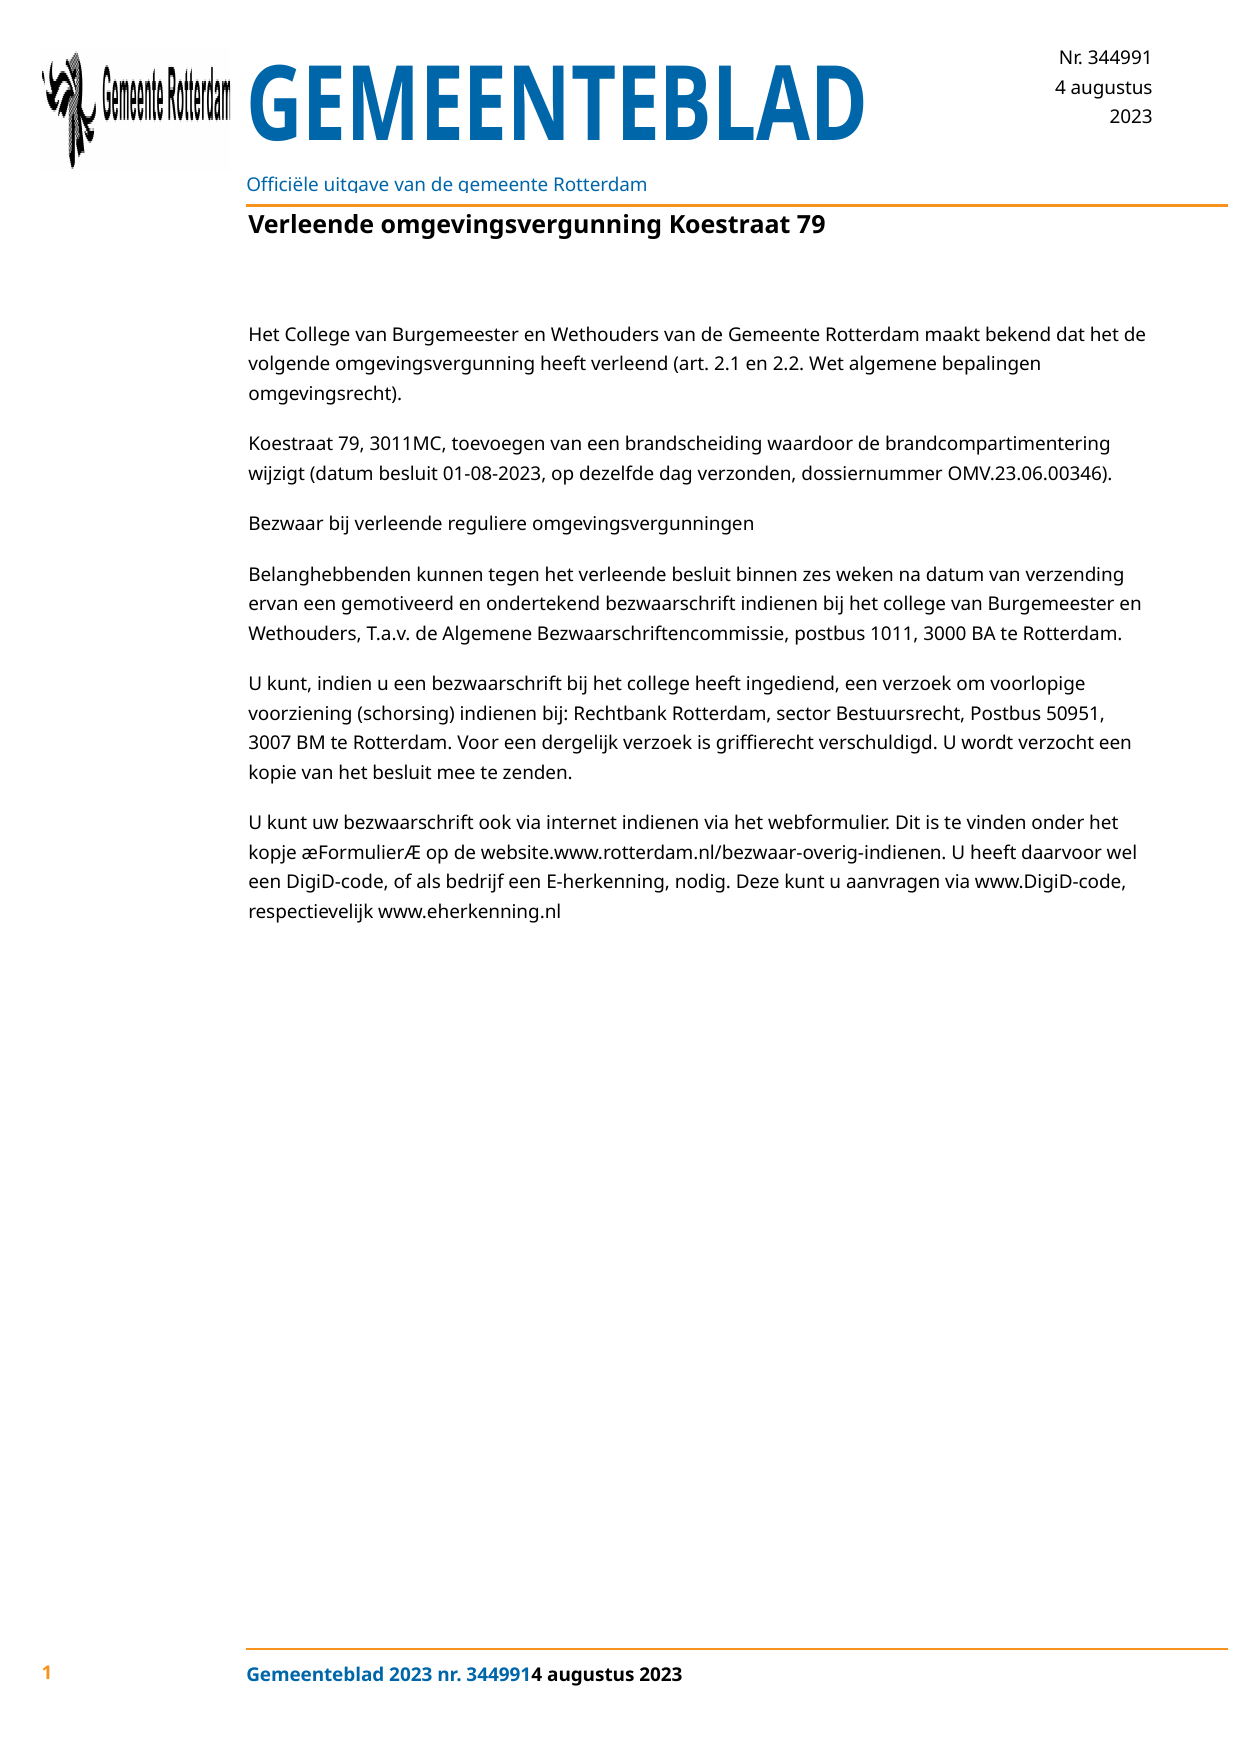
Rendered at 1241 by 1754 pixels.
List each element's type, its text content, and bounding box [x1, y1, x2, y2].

text Belanghebbenden kunnen tegen het verleende besluit binnen zes weken na datum van verzending ervan een gemotiveerd en ondertekend bezwaarschrift indienen bij het college van Burgemeester en Wethouders, T.a.v. de Algemene Bezwaarschriftencommissie, postbus 1011, 3000 BA te Rotterdam. [248, 561, 1152, 646]
text Bezwaar bij verleende reguliere omgevingsvergunningen [248, 510, 1152, 536]
text U kunt uw bezwaarschrift ook via internet indienen via het webformulier. Dit is te vinden onder het kopje æFormulierÆ op de website.www.rotterdam.nl/bezwaar-overig-indienen. U heeft daarvoor wel een DigiD-code, of als bedrijf een E-herkenning, nodig. Deze kunt u aanvragen via www.DigiD-code, respectievelijk www.eherkenning.nl [248, 809, 1152, 924]
text Het College van Burgemeester en Wethouders van de Gemeente Rotterdam maakt bekend dat het de volgende omgevingsvergunning heeft verleend (art. 2.1 en 2.2. Wet algemene bepalingen omgevingsrecht). [248, 321, 1152, 406]
text U kunt, indien u een bezwaarschrift bij het college heeft ingediend, een verzoek om voorlopige voorziening (schorsing) indienen bij: Rechtbank Rotterdam, sector Bestuursrecht, Postbus 50951, 3007 BM te Rotterdam. Voor een dergelijk verzoek is griffierecht verschuldigd. U wordt verzocht een kopie van het besluit mee te zenden. [248, 670, 1152, 785]
picture [41, 47, 231, 172]
text Verleende omgevingsvergunning Koestraat 79 [248, 207, 1152, 241]
text Koestraat 79, 3011MC, toevoegen van een brandscheiding waardoor de brandcompartimentering wijzigt (datum besluit 01-08-2023, op dezelfde dag verzonden, dossiernummer OMV.23.06.00346). [248, 430, 1152, 486]
